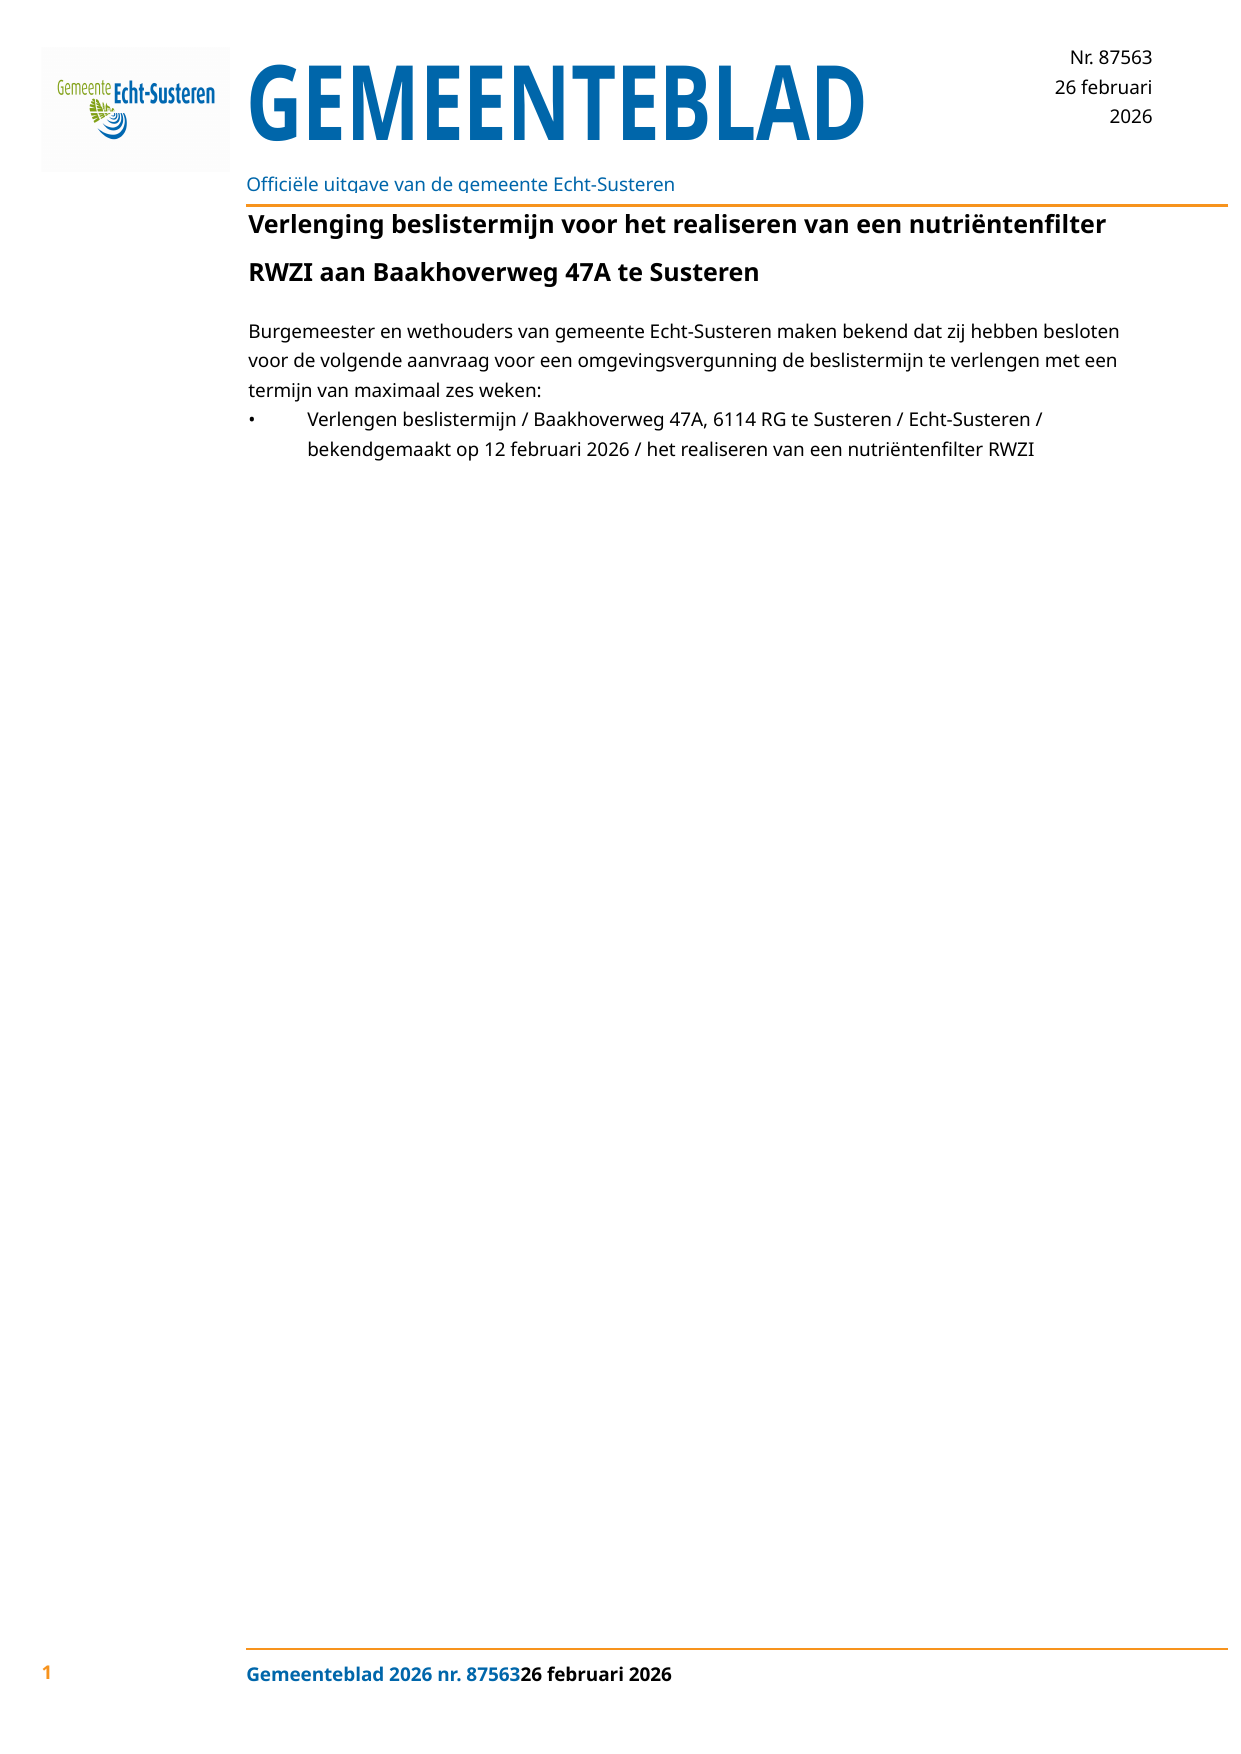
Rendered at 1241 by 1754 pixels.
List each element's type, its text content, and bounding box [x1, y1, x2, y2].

text Burgemeester en wethouders van gemeente Echt-Susteren maken bekend dat zij hebben besloten voor de volgende aanvraag voor een omgevingsvergunning de beslistermijn te verlengen met een termijn van maximaal zes weken: [248, 318, 1152, 403]
picture [41, 47, 231, 172]
list Verlengen beslistermijn / Baakhoverweg 47A, 6114 RG te Susteren / Echt-Susteren / bekendgemaakt op 12 februari 2026 / het realiseren van een nutriëntenfilter RWZI [248, 407, 1152, 462]
text Verlenging beslistermijn voor het realiseren van een nutriëntenfilter RWZI aan Baakhoverweg 47A te Susteren [248, 207, 1152, 288]
